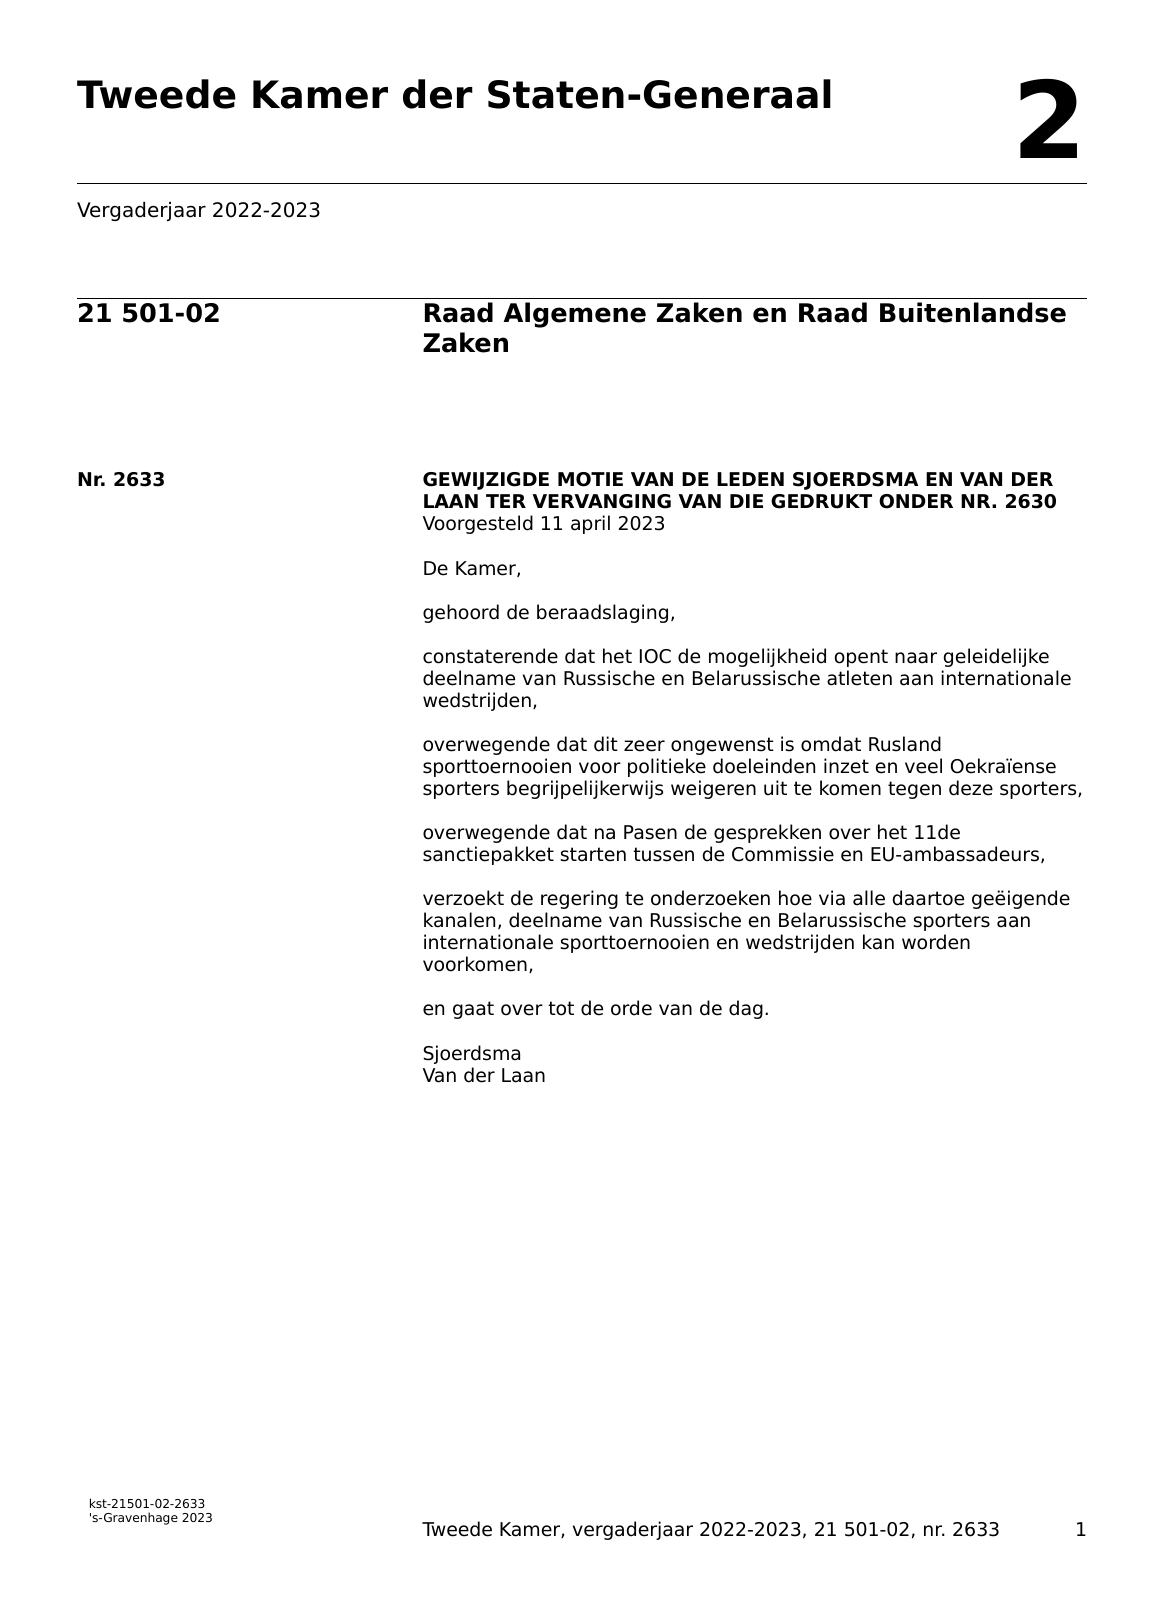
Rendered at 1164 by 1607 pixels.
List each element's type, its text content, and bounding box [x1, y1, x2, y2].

text Van der Laan [422, 1064, 1087, 1086]
text kst-21501-02-2633 [88, 1497, 323, 1511]
text overwegende dat dit zeer ongewenst is omdat Rusland sporttoernooien voor politieke doeleinden inzet en veel Oekraïense sporters begrijpelijkerwijs weigeren uit te komen tegen deze sporters, [422, 734, 1087, 800]
text gehoord de beraadslaging, [422, 602, 1087, 624]
text constaterende dat het IOC de mogelijkheid opent naar geleidelijke deelname van Russische en Belarussische atleten aan internationale wedstrijden, [422, 646, 1087, 712]
table_header Tweede Kamer der Staten-Generaal [77, 59, 886, 183]
table_header 2 [886, 59, 1087, 183]
subtitle 21 501-02 Raad Algemene Zaken en Raad Buitenlandse Zaken [77, 299, 1087, 358]
text De Kamer, [422, 557, 1087, 579]
text Sjoerdsma [422, 1042, 1087, 1064]
text overwegende dat na Pasen de gesprekken over het 11de sanctiepakket starten tussen de Commissie en EU-ambassadeurs, [422, 822, 1087, 866]
table_cell Vergaderjaar 2022-2023 [77, 184, 1087, 298]
subtitle Nr. 2633 GEWIJZIGDE MOTIE VAN DE LEDEN SJOERDSMA EN VAN DER LAAN TER VERVANGING VAN DIE GEDRUKT ONDER NR. 2630 [77, 469, 1087, 513]
text Voorgesteld 11 april 2023 [422, 513, 1087, 535]
text 's-Gravenhage 2023 [88, 1511, 323, 1525]
text en gaat over tot de orde van de dag. [422, 998, 1087, 1020]
text verzoekt de regering te onderzoeken hoe via alle daartoe geëigende kanalen, deelname van Russische en Belarussische sporters aan internationale sporttoernooien en wedstrijden kan worden voorkomen, [422, 888, 1087, 976]
